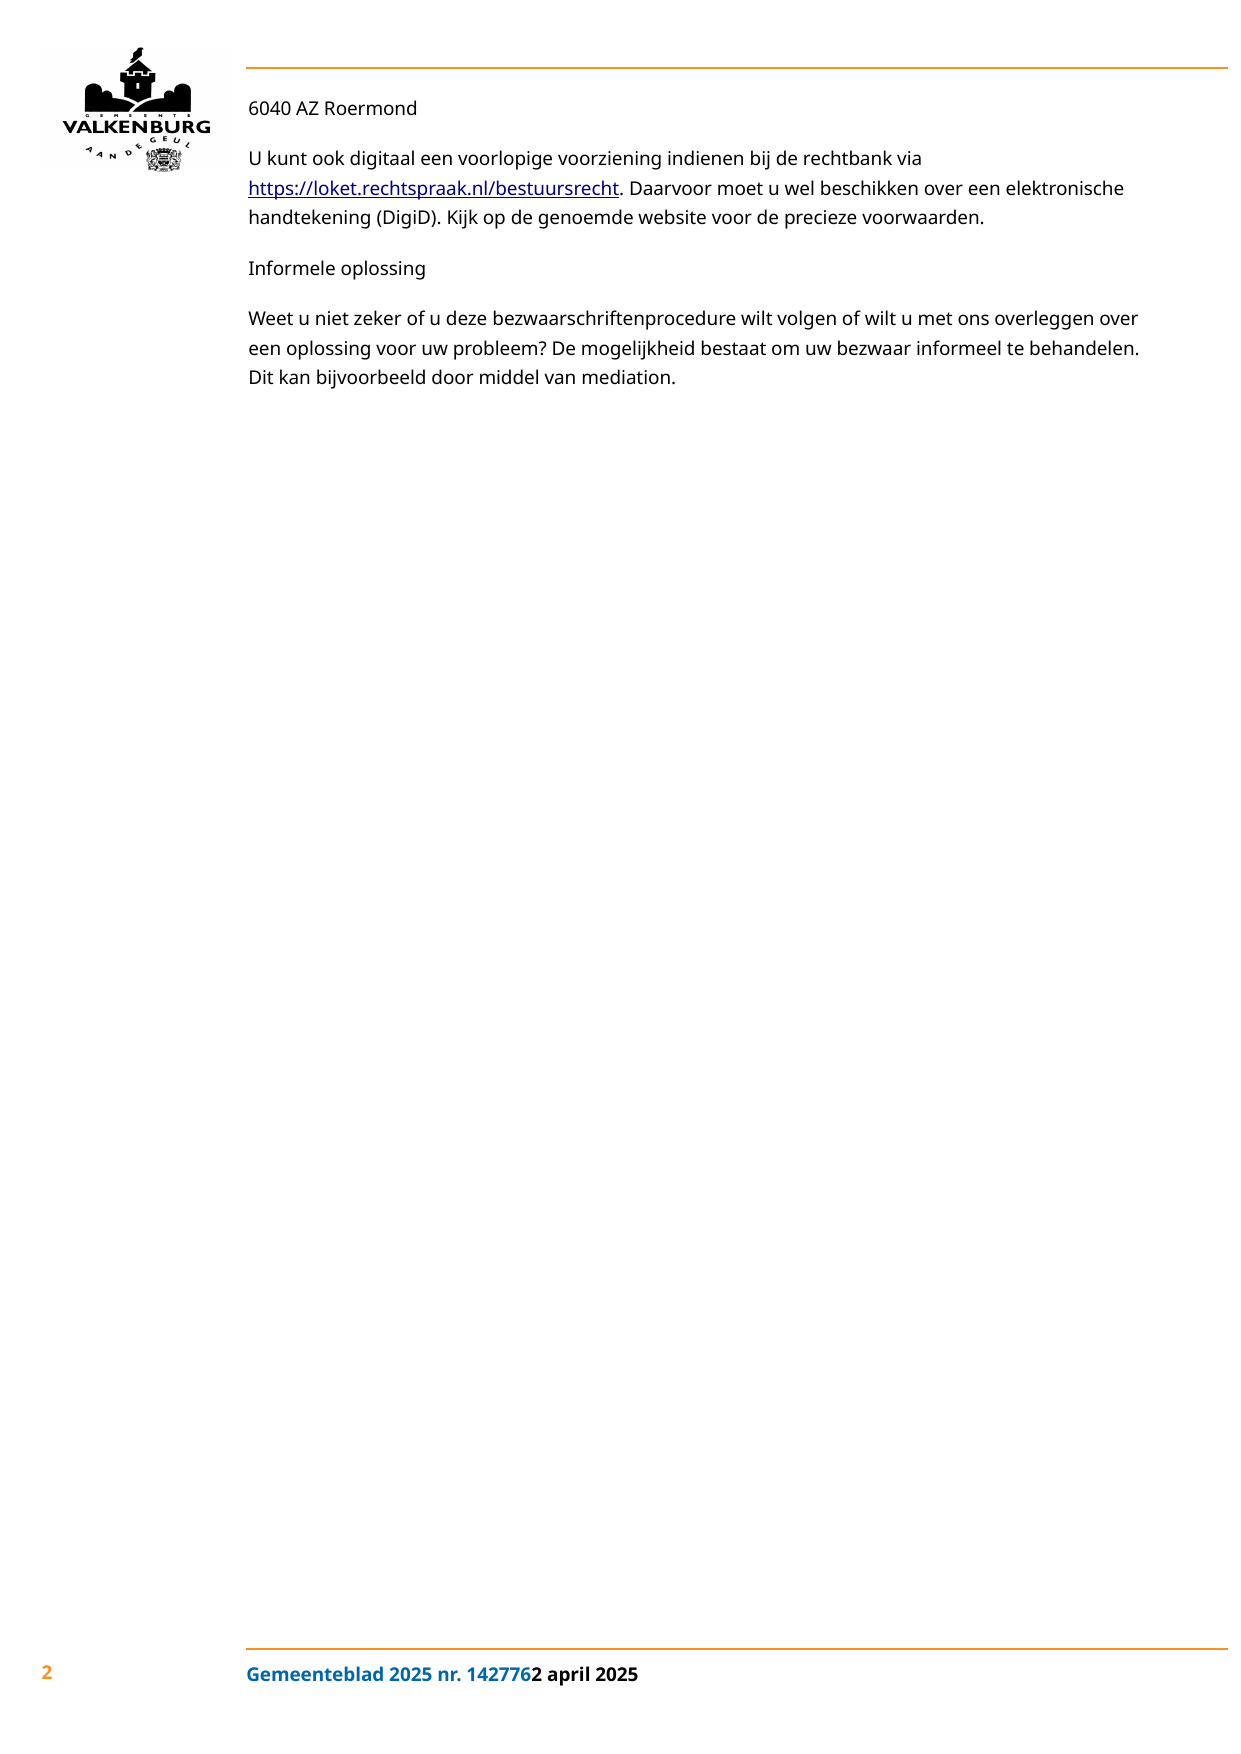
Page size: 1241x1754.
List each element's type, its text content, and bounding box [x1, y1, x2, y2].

text U kunt ook digitaal een voorlopige voorziening indienen bij de rechtbank via https://loket.rechtspraak.nl/bestuursrecht. Daarvoor moet u wel beschikken over een elektronische handtekening (DigiD). Kijk op de genoemde website voor de precieze voorwaarden. [248, 145, 1152, 230]
text 6040 AZ Roermond [248, 95, 1152, 121]
picture [41, 47, 231, 172]
text Informele oplossing [248, 255, 1152, 281]
text Weet u niet zeker of u deze bezwaarschriftenprocedure wilt volgen of wilt u met ons overleggen over een oplossing voor uw probleem? De mogelijkheid bestaat om uw bezwaar informeel te behandelen. Dit kan bijvoorbeeld door middel van mediation. [248, 305, 1152, 390]
